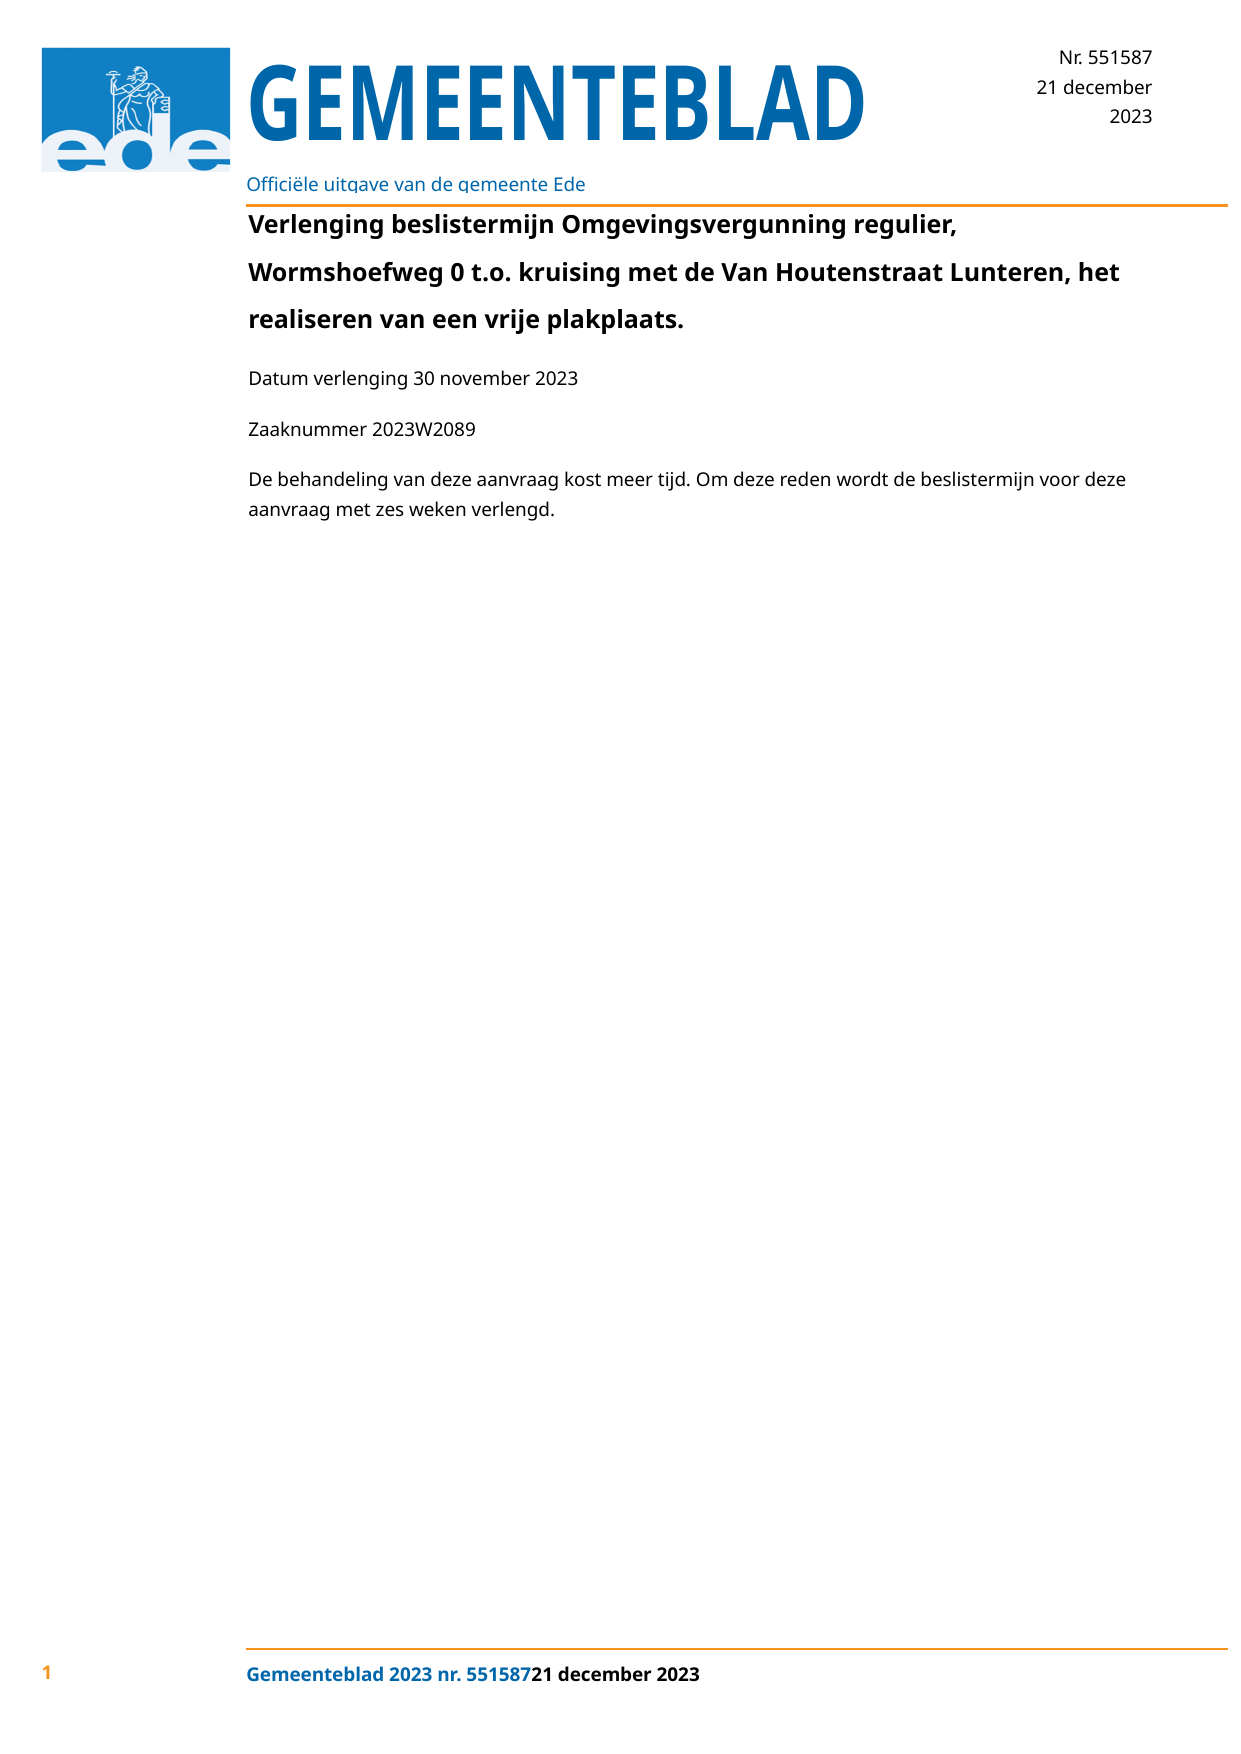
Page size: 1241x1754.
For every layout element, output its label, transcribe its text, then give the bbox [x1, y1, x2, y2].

text Verlenging beslistermijn Omgevingsvergunning regulier, Wormshoefweg 0 t.o. kruising met de Van Houtenstraat Lunteren, het realiseren van een vrije plakplaats. [248, 207, 1152, 336]
picture [41, 47, 231, 172]
text Zaaknummer 2023W2089 [248, 416, 1152, 442]
text De behandeling van deze aanvraag kost meer tijd. Om deze reden wordt de beslistermijn voor deze aanvraag met zes weken verlengd. [248, 466, 1152, 522]
text Datum verlenging 30 november 2023 [248, 366, 1152, 391]
